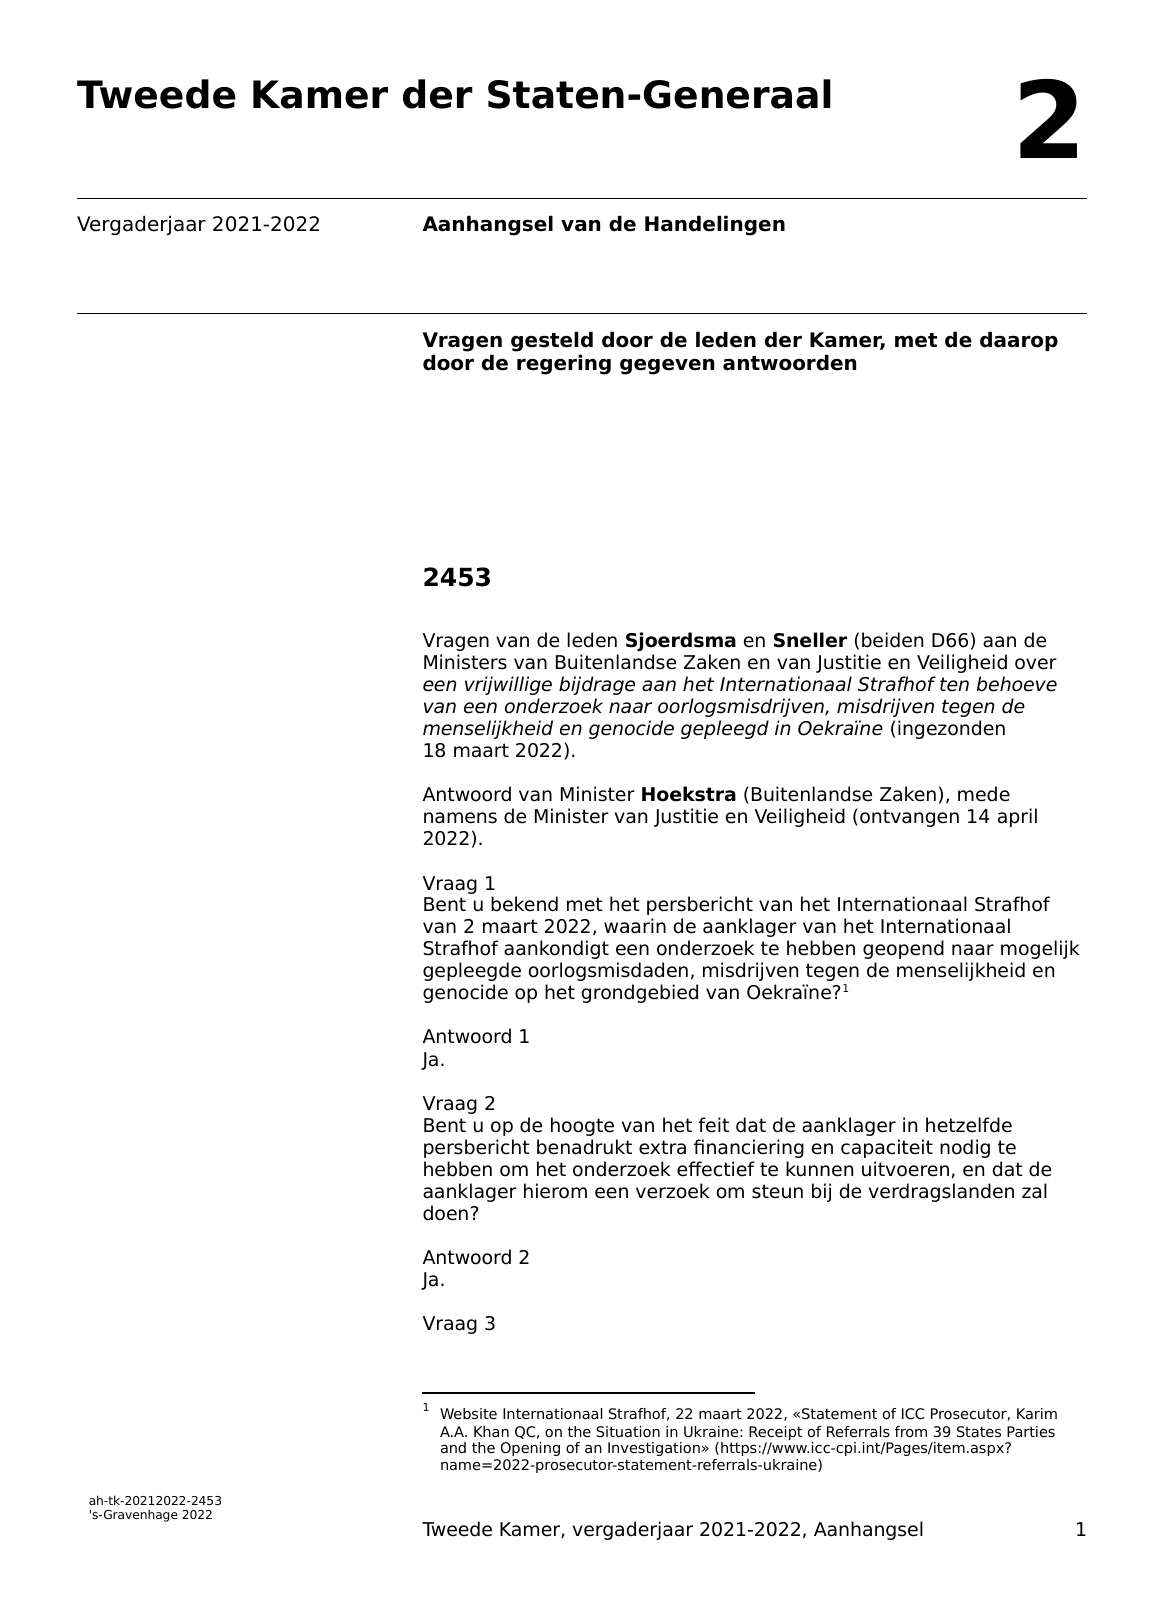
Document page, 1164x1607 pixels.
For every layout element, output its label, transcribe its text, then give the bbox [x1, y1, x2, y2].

table_header 2 [886, 59, 1087, 198]
text Antwoord 1 [422, 1026, 1087, 1048]
text Vragen van de leden Sjoerdsma en Sneller (beiden D66) aan de Ministers van Buitenlandse Zaken en van Justitie en Veiligheid over een vrijwillige bijdrage aan het Internationaal Strafhof ten behoeve van een onderzoek naar oorlogsmisdrijven, misdrijven tegen de menselijkheid en genocide gepleegd in Oekraïne (ingezonden 18 maart 2022). [422, 630, 1087, 762]
text Antwoord van Minister Hoekstra (Buitenlandse Zaken), mede namens de Minister van Justitie en Veiligheid (ontvangen 14 april 2022). [422, 784, 1087, 850]
table_cell Vragen gesteld door de leden der Kamer, met de daarop door de regering gegeven antwoorden [422, 314, 1087, 375]
text Antwoord 2 [422, 1247, 1087, 1269]
table_cell Aanhangsel van de Handelingen [422, 199, 1087, 313]
text Bent u bekend met het persbericht van het Internationaal Strafhof van 2 maart 2022, waarin de aanklager van het Internationaal Strafhof aankondigt een onderzoek te hebben geopend naar mogelijk gepleegde oorlogsmisdaden, misdrijven tegen de menselijkheid en genocide op het grondgebied van Oekraïne? [422, 894, 1087, 1004]
table_header Tweede Kamer der Staten-Generaal [77, 59, 886, 198]
table_cell [77, 314, 422, 375]
text 2453 [422, 563, 1087, 592]
text Ja. [422, 1269, 1087, 1291]
text Vraag 3 [422, 1313, 1087, 1335]
text Ja. [422, 1048, 1087, 1070]
text ah-tk-20212022-2453 [88, 1494, 323, 1508]
text Vraag 2 [422, 1093, 1087, 1114]
text 's-Gravenhage 2022 [88, 1508, 323, 1522]
text Bent u op de hoogte van het feit dat de aanklager in hetzelfde persbericht benadrukt extra financiering en capaciteit nodig te hebben om het onderzoek effectief te kunnen uitvoeren, en dat de aanklager hierom een verzoek om steun bij de verdragslanden zal doen? [422, 1114, 1087, 1224]
text Vraag 1 [422, 872, 1087, 894]
text Website Internationaal Strafhof, 22 maart 2022, «Statement of ICC Prosecutor, Karim A.A. Khan QC, on the Situation in Ukraine: Receipt of Referrals from 39 States Parties and the Opening of an Investigation» (https://www.icc-cpi.int/Pages/item.aspx?name=2022-prosecutor-statement-referrals-ukraine) [422, 1402, 1087, 1474]
table_cell Vergaderjaar 2021-2022 [77, 199, 422, 313]
